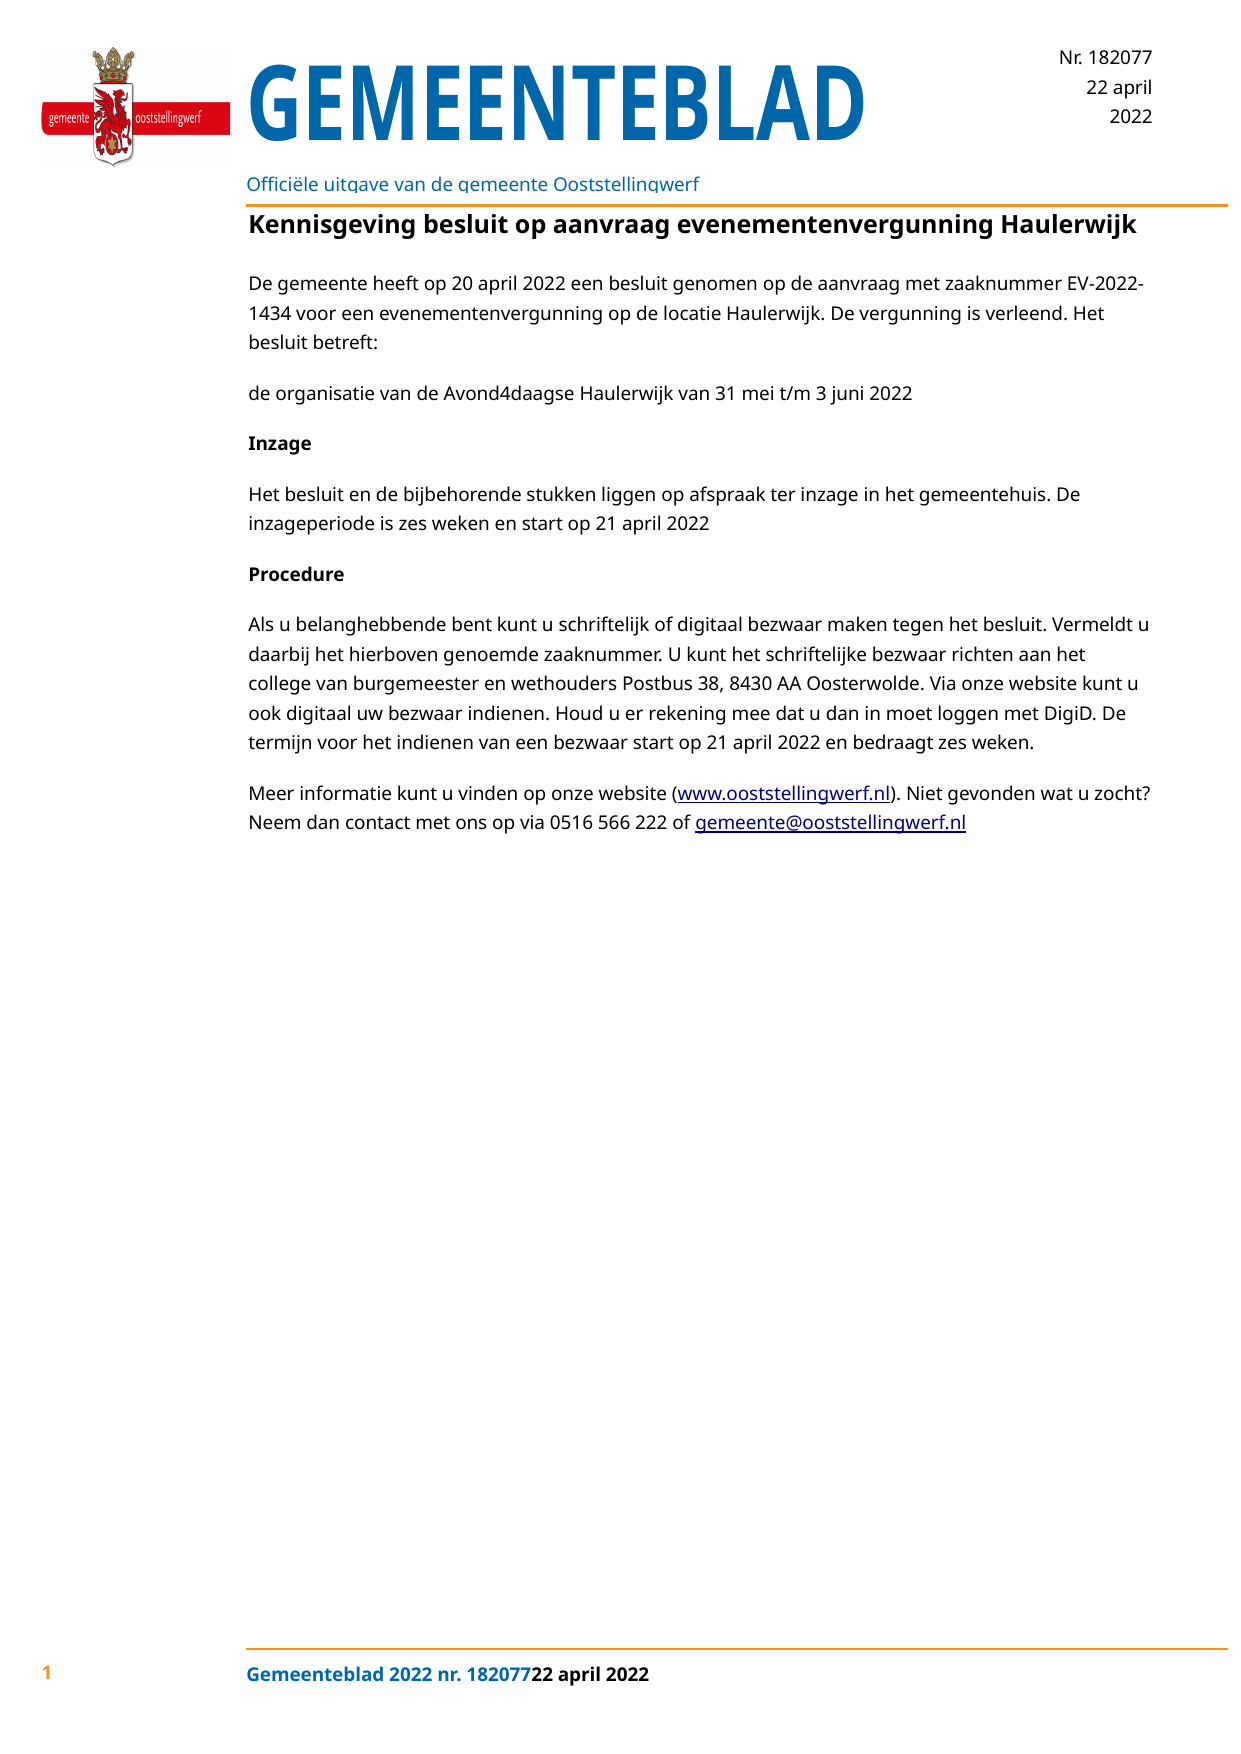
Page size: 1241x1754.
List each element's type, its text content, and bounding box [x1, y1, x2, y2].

text De gemeente heeft op 20 april 2022 een besluit genomen op de aanvraag met zaaknummer EV-2022-1434 voor een evenementenvergunning op de locatie Haulerwijk. De vergunning is verleend. Het besluit betreft: [248, 270, 1152, 355]
text Procedure [248, 561, 1152, 586]
text de organisatie van de Avond4daagse Haulerwijk van 31 mei t/m 3 juni 2022 [248, 380, 1152, 406]
text Kennisgeving besluit op aanvraag evenementenvergunning Haulerwijk [248, 207, 1152, 241]
text Inzage [248, 430, 1152, 456]
picture [41, 47, 231, 172]
text Meer informatie kunt u vinden op onze website (www.ooststellingwerf.nl). Niet gevonden wat u zocht? Neem dan contact met ons op via 0516 566 222 of gemeente@ooststellingwerf.nl [248, 780, 1152, 835]
text Als u belanghebbende bent kunt u schriftelijk of digitaal bezwaar maken tegen het besluit. Vermeldt u daarbij het hierboven genoemde zaaknummer. U kunt het schriftelijke bezwaar richten aan het college van burgemeester en wethouders Postbus 38, 8430 AA Oosterwolde. Via onze website kunt u ook digitaal uw bezwaar indienen. Houd u er rekening mee dat u dan in moet loggen met DigiD. De termijn voor het indienen van een bezwaar start op 21 april 2022 en bedraagt zes weken. [248, 611, 1152, 755]
text Het besluit en de bijbehorende stukken liggen op afspraak ter inzage in het gemeentehuis. De inzageperiode is zes weken en start op 21 april 2022 [248, 481, 1152, 536]
